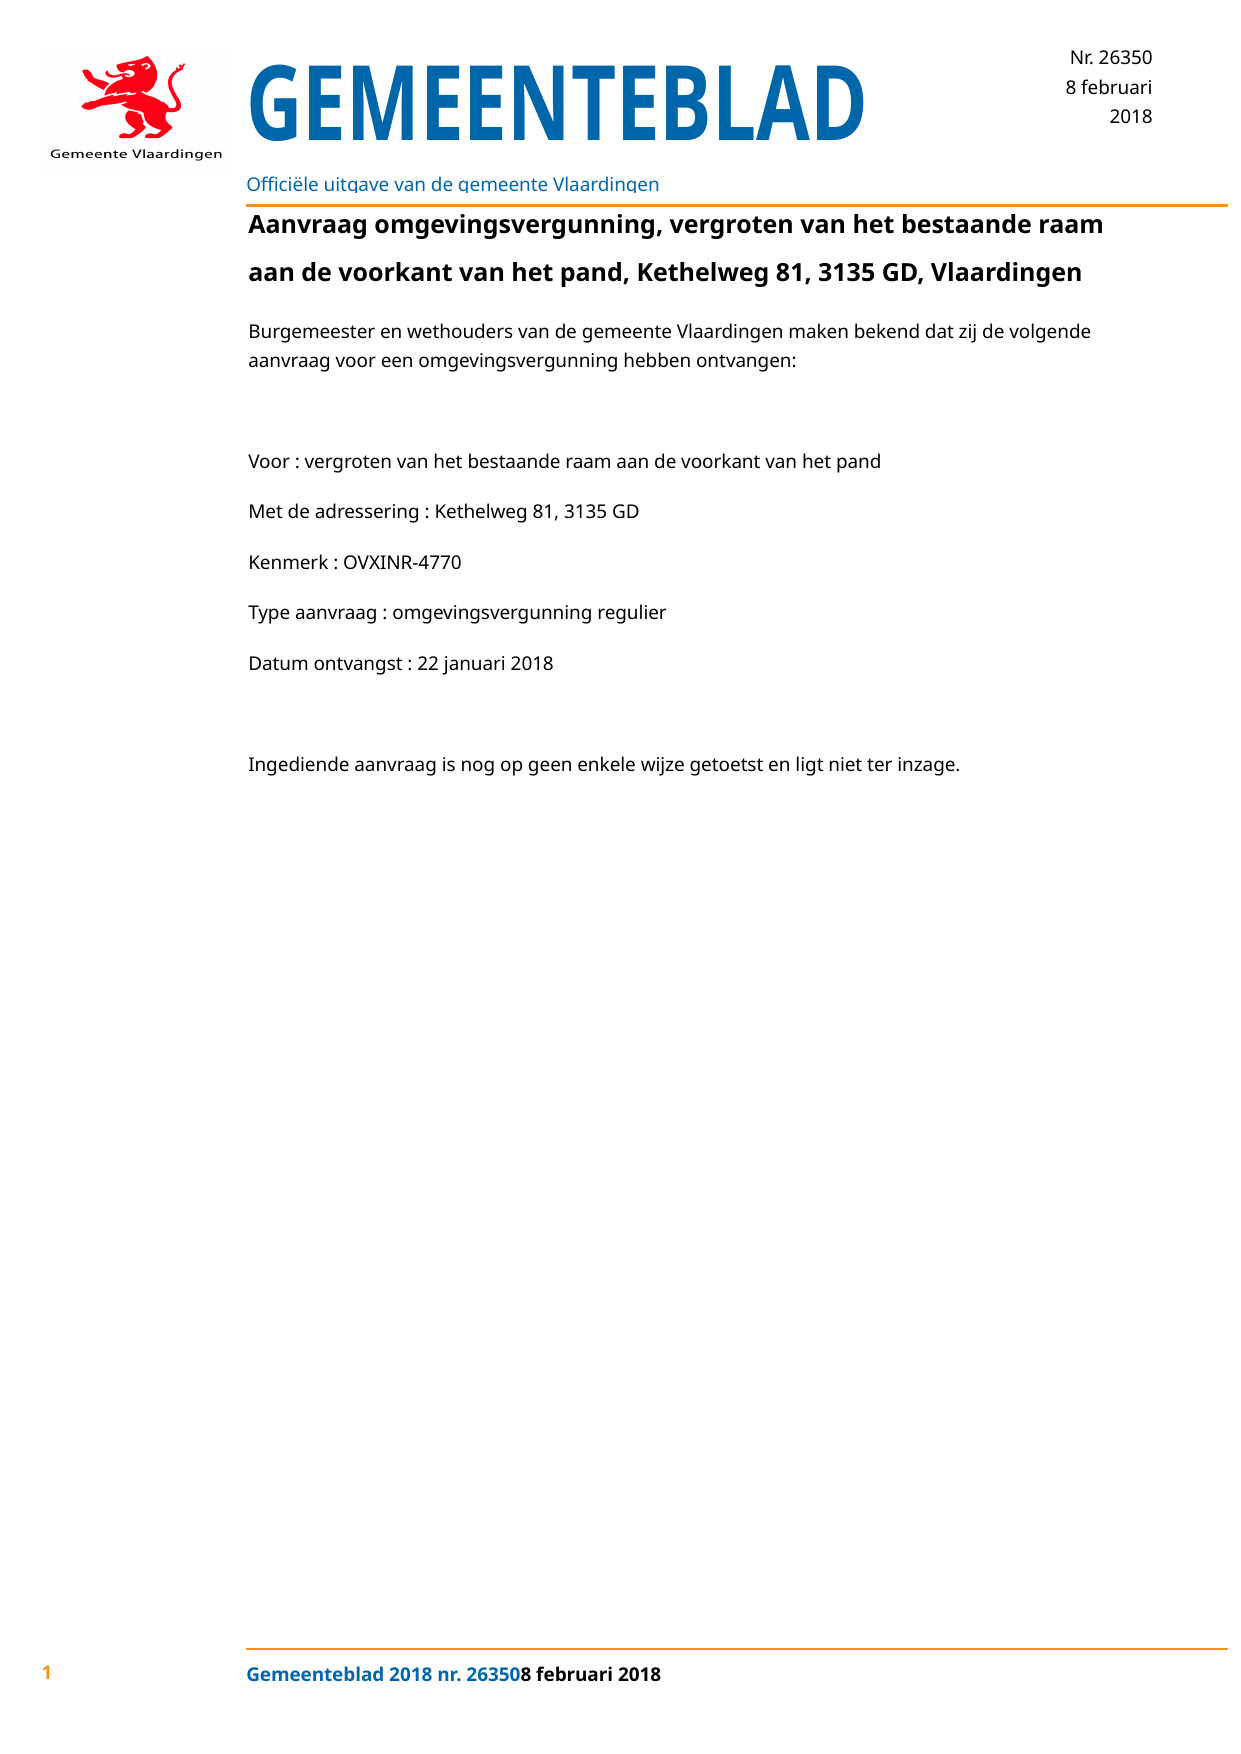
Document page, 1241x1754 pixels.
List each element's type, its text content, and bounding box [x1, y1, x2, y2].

text Aanvraag omgevingsvergunning, vergroten van het bestaande raam aan de voorkant van het pand, Kethelweg 81, 3135 GD, Vlaardingen [248, 207, 1152, 288]
text Type aanvraag : omgevingsvergunning regulier [248, 599, 1152, 625]
text Datum ontvangst : 22 januari 2018 [248, 650, 1152, 676]
picture [41, 47, 231, 172]
text Met de adressering : Kethelweg 81, 3135 GD [248, 499, 1152, 524]
text Kenmerk : OVXINR-4770 [248, 549, 1152, 575]
text Voor : vergroten van het bestaande raam aan de voorkant van het pand [248, 448, 1152, 474]
text Ingediende aanvraag is nog op geen enkele wijze getoetst en ligt niet ter inzage. [248, 751, 1152, 777]
text Burgemeester en wethouders van de gemeente Vlaardingen maken bekend dat zij de volgende aanvraag voor een omgevingsvergunning hebben ontvangen: [248, 318, 1152, 373]
